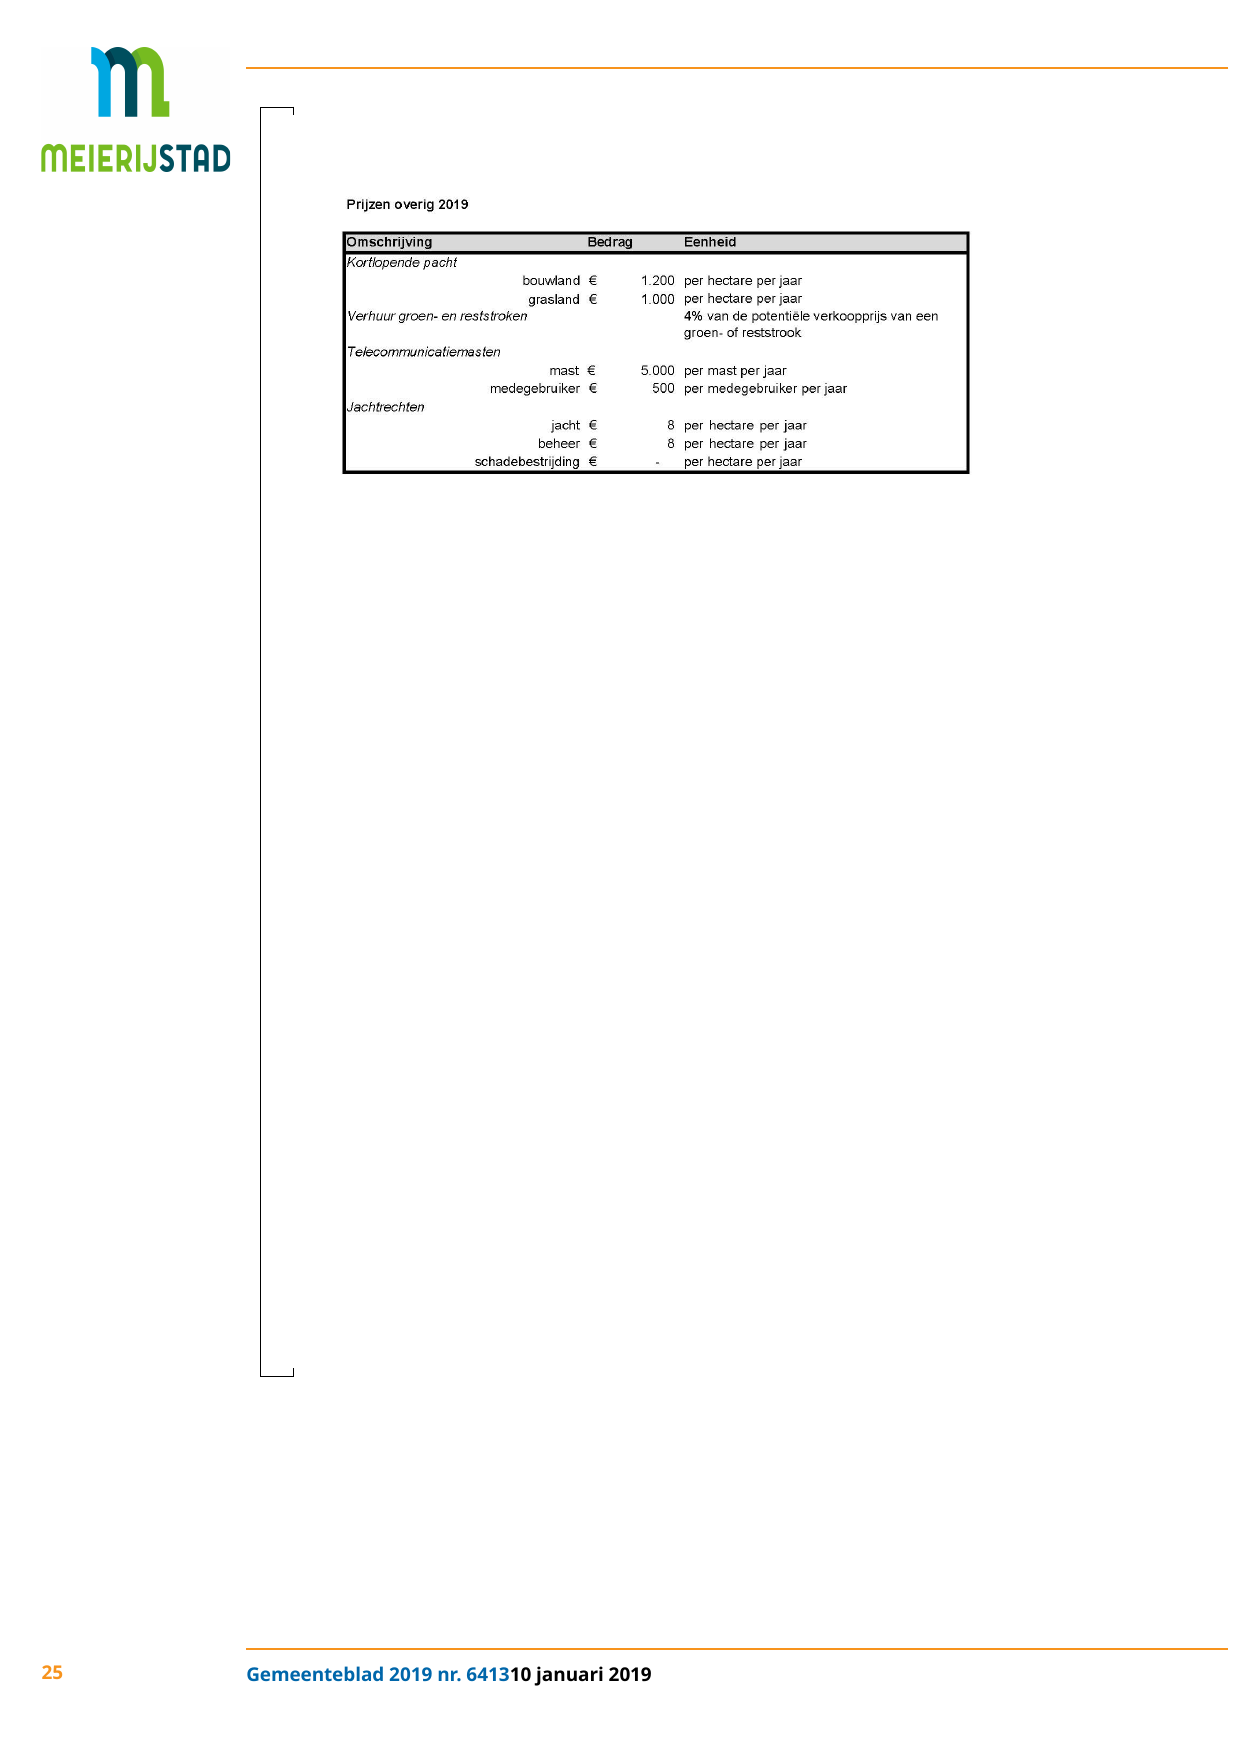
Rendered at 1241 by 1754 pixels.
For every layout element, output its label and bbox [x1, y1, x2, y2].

picture [268, 115, 1155, 1368]
picture [41, 47, 231, 172]
